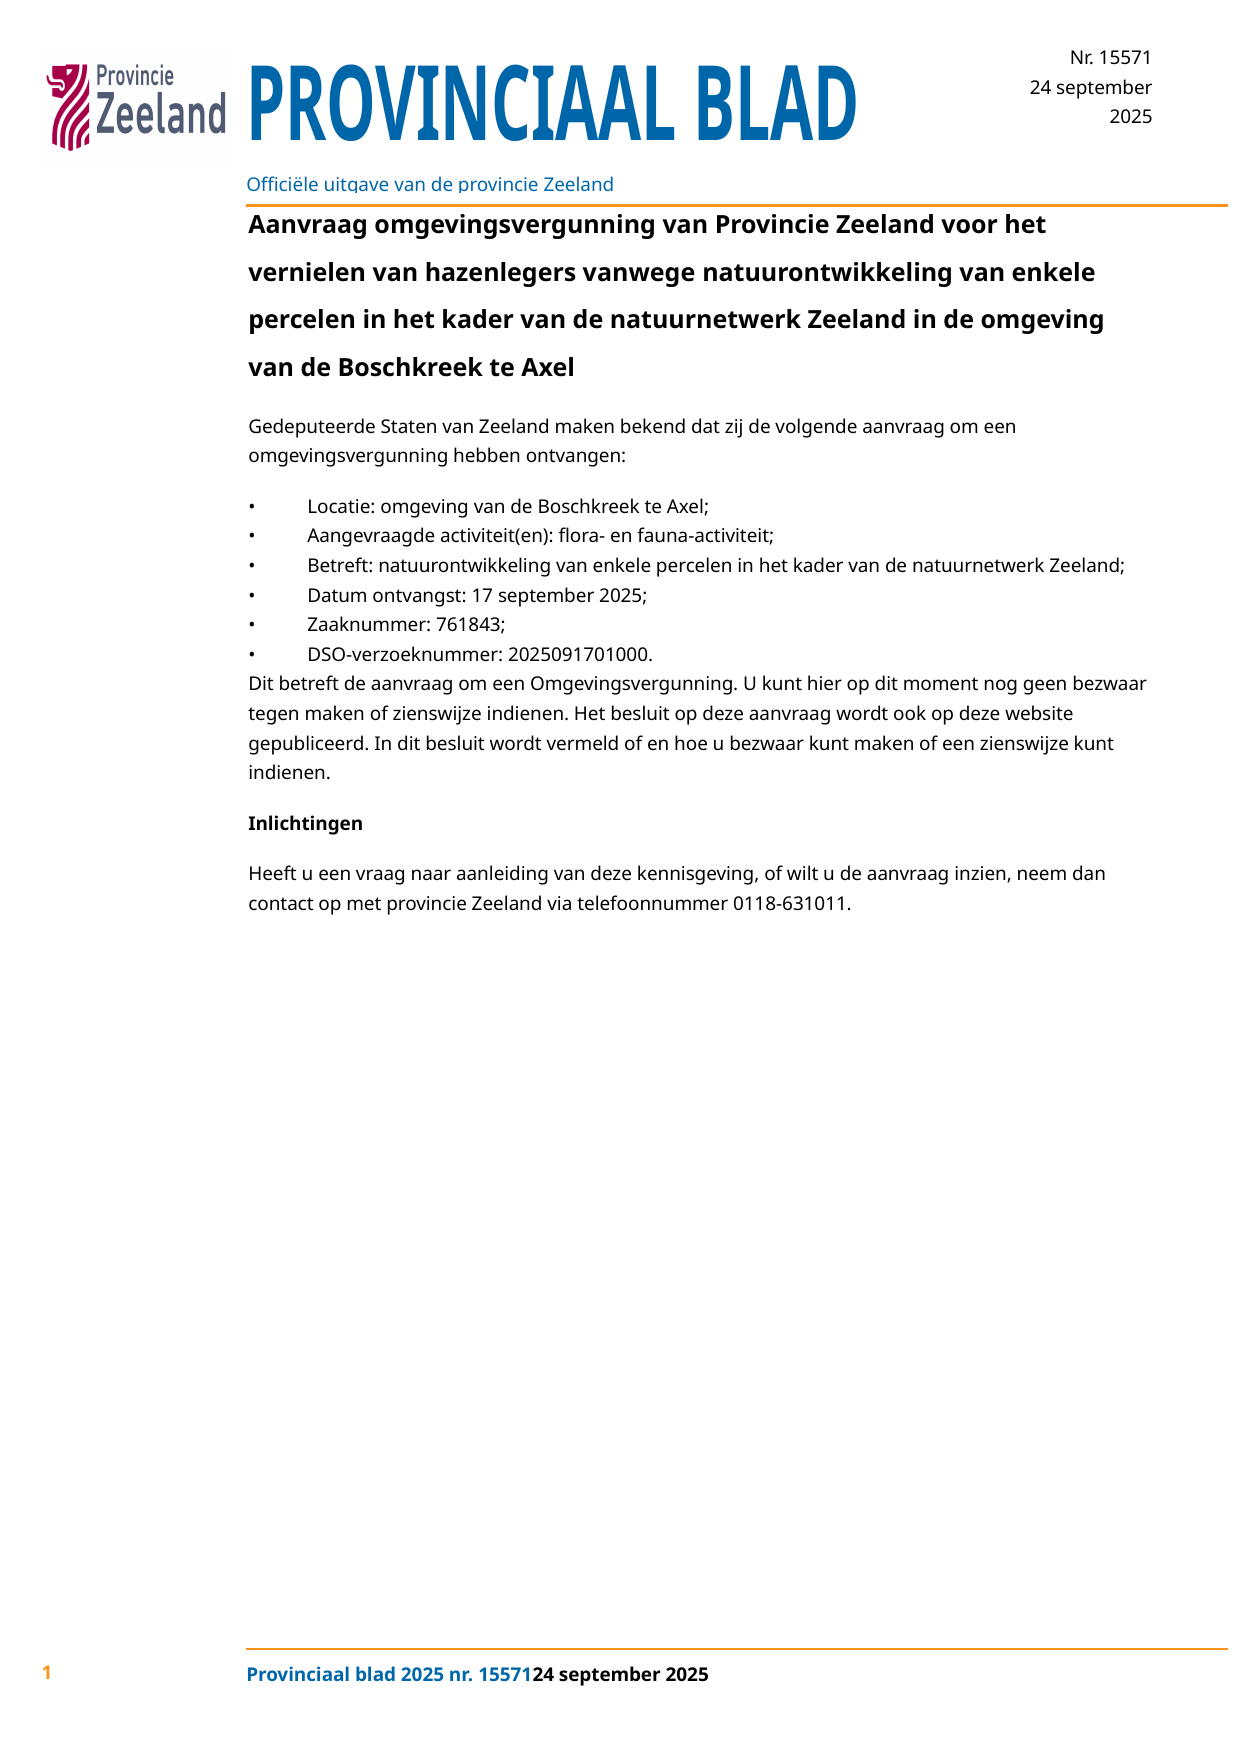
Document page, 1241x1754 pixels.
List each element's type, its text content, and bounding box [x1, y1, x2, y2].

list Datum ontvangst: 17 september 2025; [248, 582, 1152, 608]
list Locatie: omgeving van de Boschkreek te Axel; [248, 493, 1152, 519]
list Aangevraagde activiteit(en): flora- en fauna-activiteit; [248, 523, 1152, 548]
list Betreft: natuurontwikkeling van enkele percelen in het kader van de natuurnetwerk Zeeland; [248, 552, 1152, 578]
text Inlichtingen [248, 810, 1152, 836]
text Aanvraag omgevingsvergunning van Provincie Zeeland voor het vernielen van hazenlegers vanwege natuurontwikkeling van enkele percelen in het kader van de natuurnetwerk Zeeland in de omgeving van de Boschkreek te Axel [248, 207, 1152, 384]
list Zaaknummer: 761843; [248, 611, 1152, 637]
text Gedeputeerde Staten van Zeeland maken bekend dat zij de volgende aanvraag om een omgevingsvergunning hebben ontvangen: [248, 413, 1152, 468]
list DSO-verzoeknummer: 2025091701000. [248, 641, 1152, 667]
picture [41, 47, 231, 172]
text Dit betreft de aanvraag om een Omgevingsvergunning. U kunt hier op dit moment nog geen bezwaar tegen maken of zienswijze indienen. Het besluit op deze aanvraag wordt ook op deze website gepubliceerd. In dit besluit wordt vermeld of en hoe u bezwaar kunt maken of een zienswijze kunt indienen. [248, 671, 1152, 785]
text Heeft u een vraag naar aanleiding van deze kennisgeving, of wilt u de aanvraag inzien, neem dan contact op met provincie Zeeland via telefoonnummer 0118-631011. [248, 860, 1152, 916]
